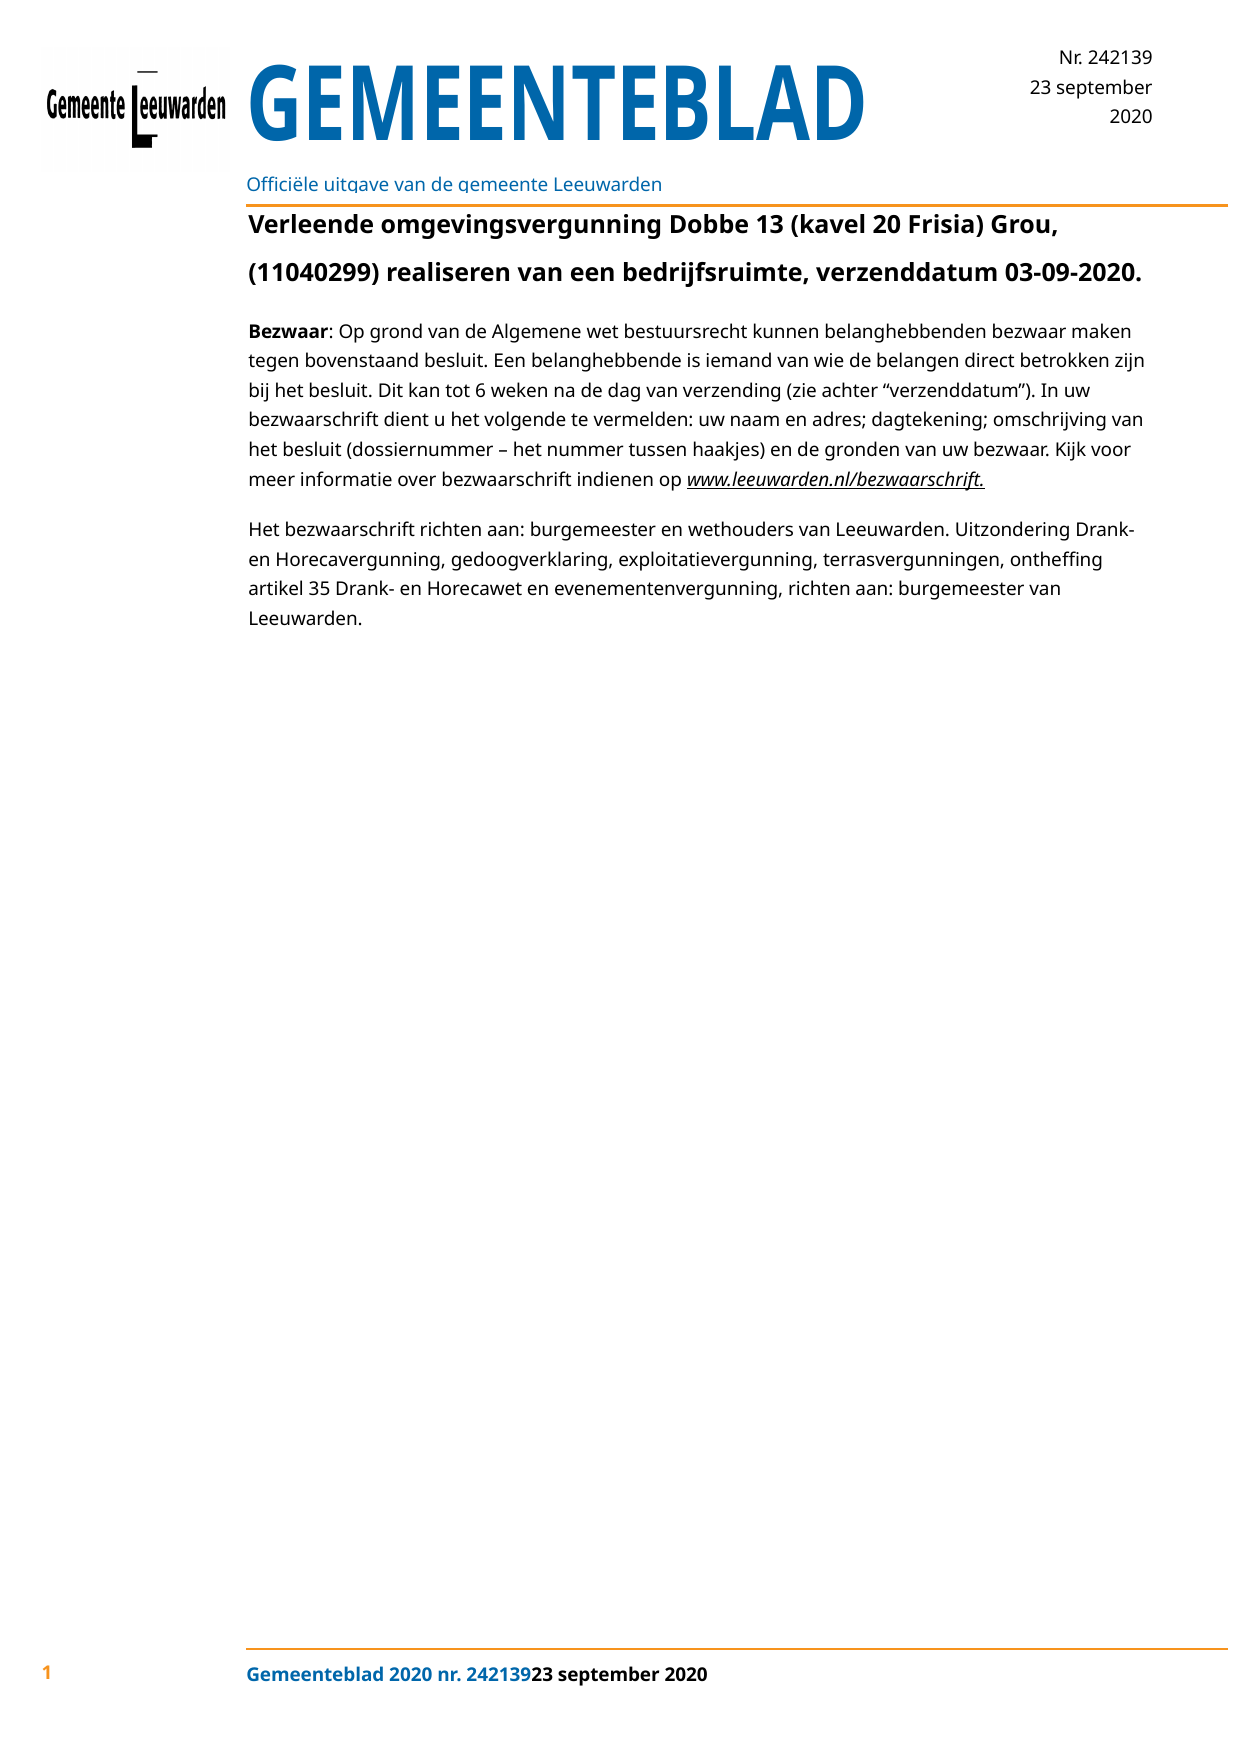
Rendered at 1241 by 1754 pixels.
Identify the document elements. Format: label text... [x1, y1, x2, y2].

picture [41, 47, 231, 172]
text Het bezwaarschrift richten aan: burgemeester en wethouders van Leeuwarden. Uitzondering Drank- en Horecavergunning, gedoogverklaring, exploitatievergunning, terrasvergunningen, ontheffing artikel 35 Drank- en Horecawet en evenementenvergunning, richten aan: burgemeester van Leeuwarden. [248, 516, 1152, 631]
text Verleende omgevingsvergunning Dobbe 13 (kavel 20 Frisia) Grou, (11040299) realiseren van een bedrijfsruimte, verzenddatum 03-09-2020. [248, 207, 1152, 288]
text Bezwaar: Op grond van de Algemene wet bestuursrecht kunnen belanghebbenden bezwaar maken tegen bovenstaand besluit. Een belanghebbende is iemand van wie de belangen direct betrokken zijn bij het besluit. Dit kan tot 6 weken na de dag van verzending (zie achter “verzenddatum”). In uw bezwaarschrift dient u het volgende te vermelden: uw naam en adres; dagtekening; omschrijving van het besluit (dossiernummer – het nummer tussen haakjes) en de gronden van uw bezwaar. Kijk voor meer informatie over bezwaarschrift indienen op www.leeuwarden.nl/bezwaarschrift. [248, 318, 1152, 492]
